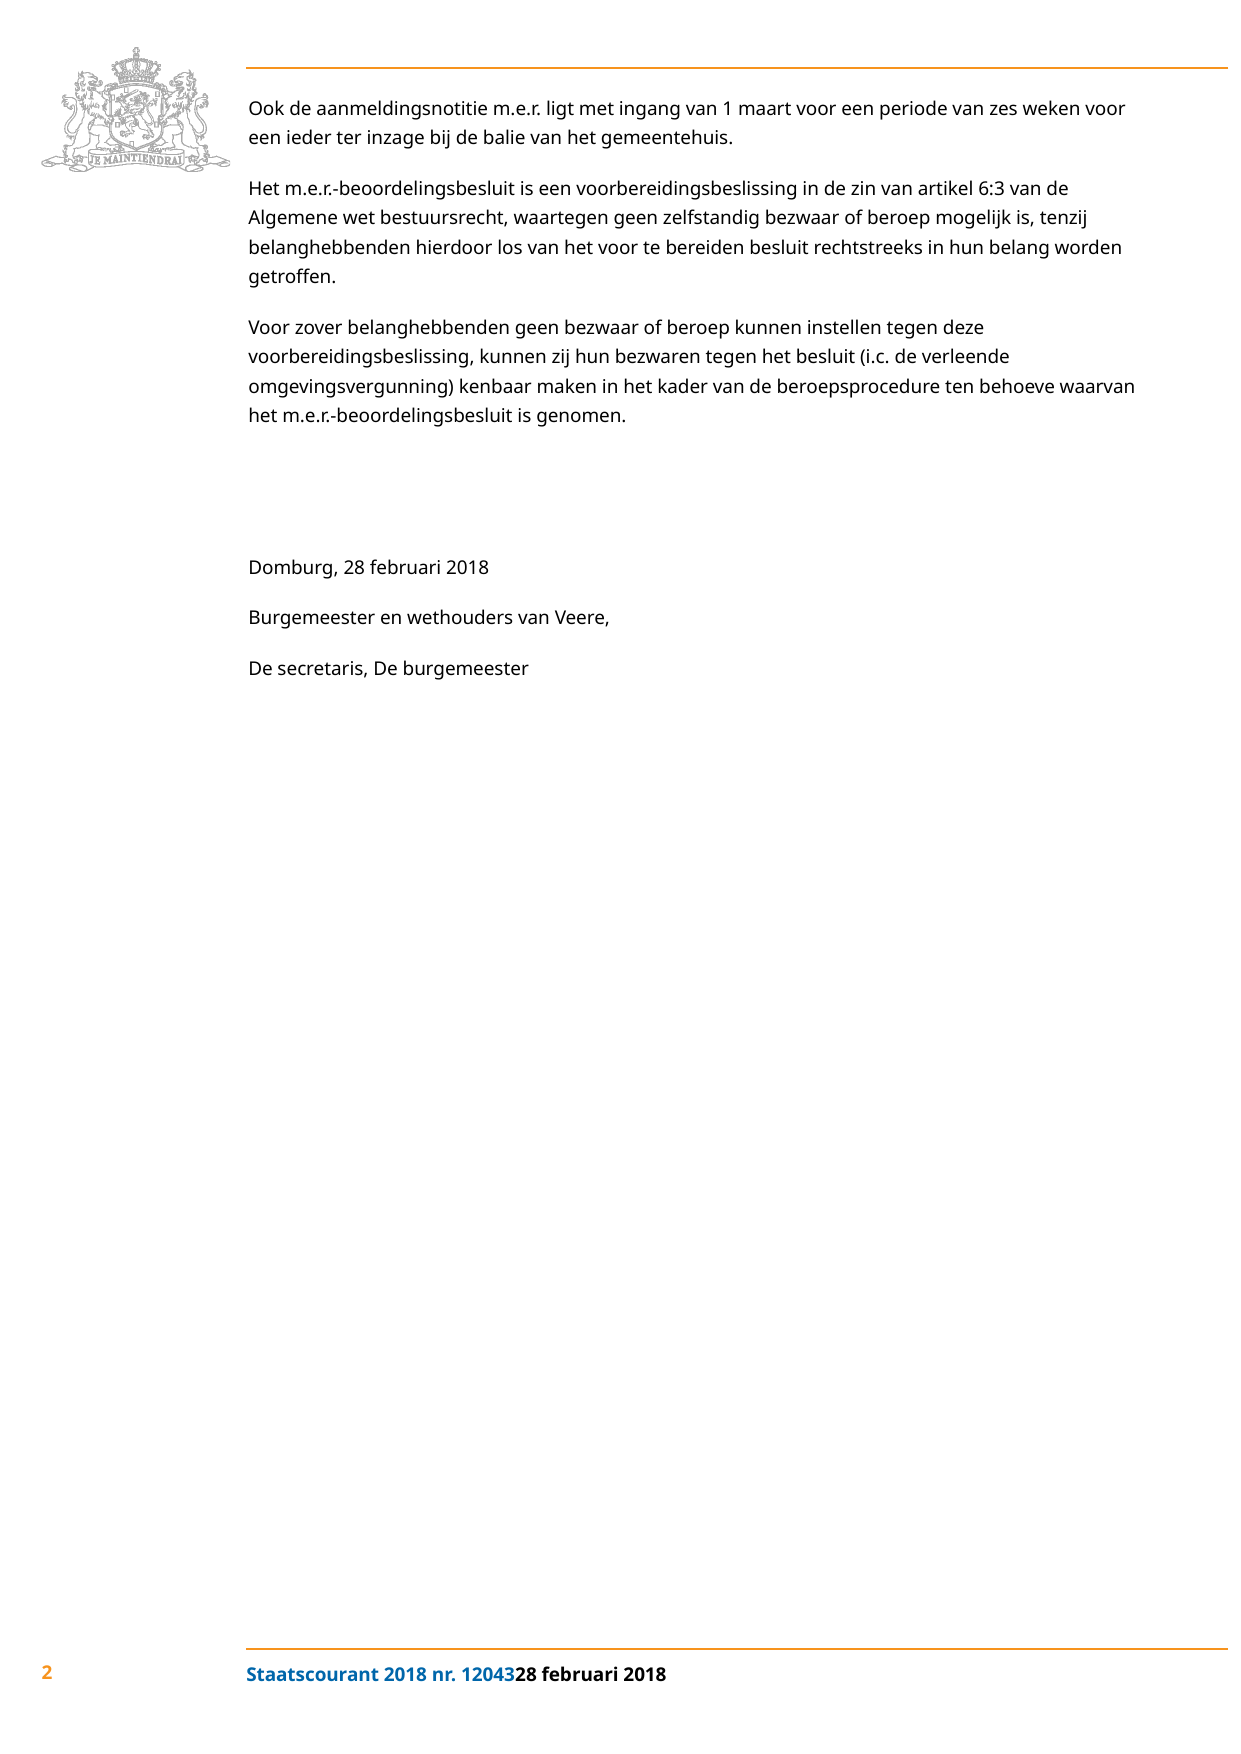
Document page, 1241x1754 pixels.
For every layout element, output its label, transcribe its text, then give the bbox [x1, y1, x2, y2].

picture [41, 47, 231, 172]
text Burgemeester en wethouders van Veere, [248, 604, 1152, 630]
text Ook de aanmeldingsnotitie m.e.r. ligt met ingang van 1 maart voor een periode van zes weken voor een ieder ter inzage bij de balie van het gemeentehuis. [248, 95, 1152, 150]
text Het m.e.r.-beoordelingsbesluit is een voorbereidingsbeslissing in de zin van artikel 6:3 van de Algemene wet bestuursrecht, waartegen geen zelfstandig bezwaar of beroep mogelijk is, tenzij belanghebbenden hierdoor los van het voor te bereiden besluit rechtstreeks in hun belang worden getroffen. [248, 175, 1152, 289]
text De secretaris, De burgemeester [248, 655, 1152, 681]
text Domburg, 28 februari 2018 [248, 554, 1152, 580]
text Voor zover belanghebbenden geen bezwaar of beroep kunnen instellen tegen deze voorbereidingsbeslissing, kunnen zij hun bezwaren tegen het besluit (i.c. de verleende omgevingsvergunning) kenbaar maken in het kader van de beroepsprocedure ten behoeve waarvan het m.e.r.-beoordelingsbesluit is genomen. [248, 314, 1152, 428]
